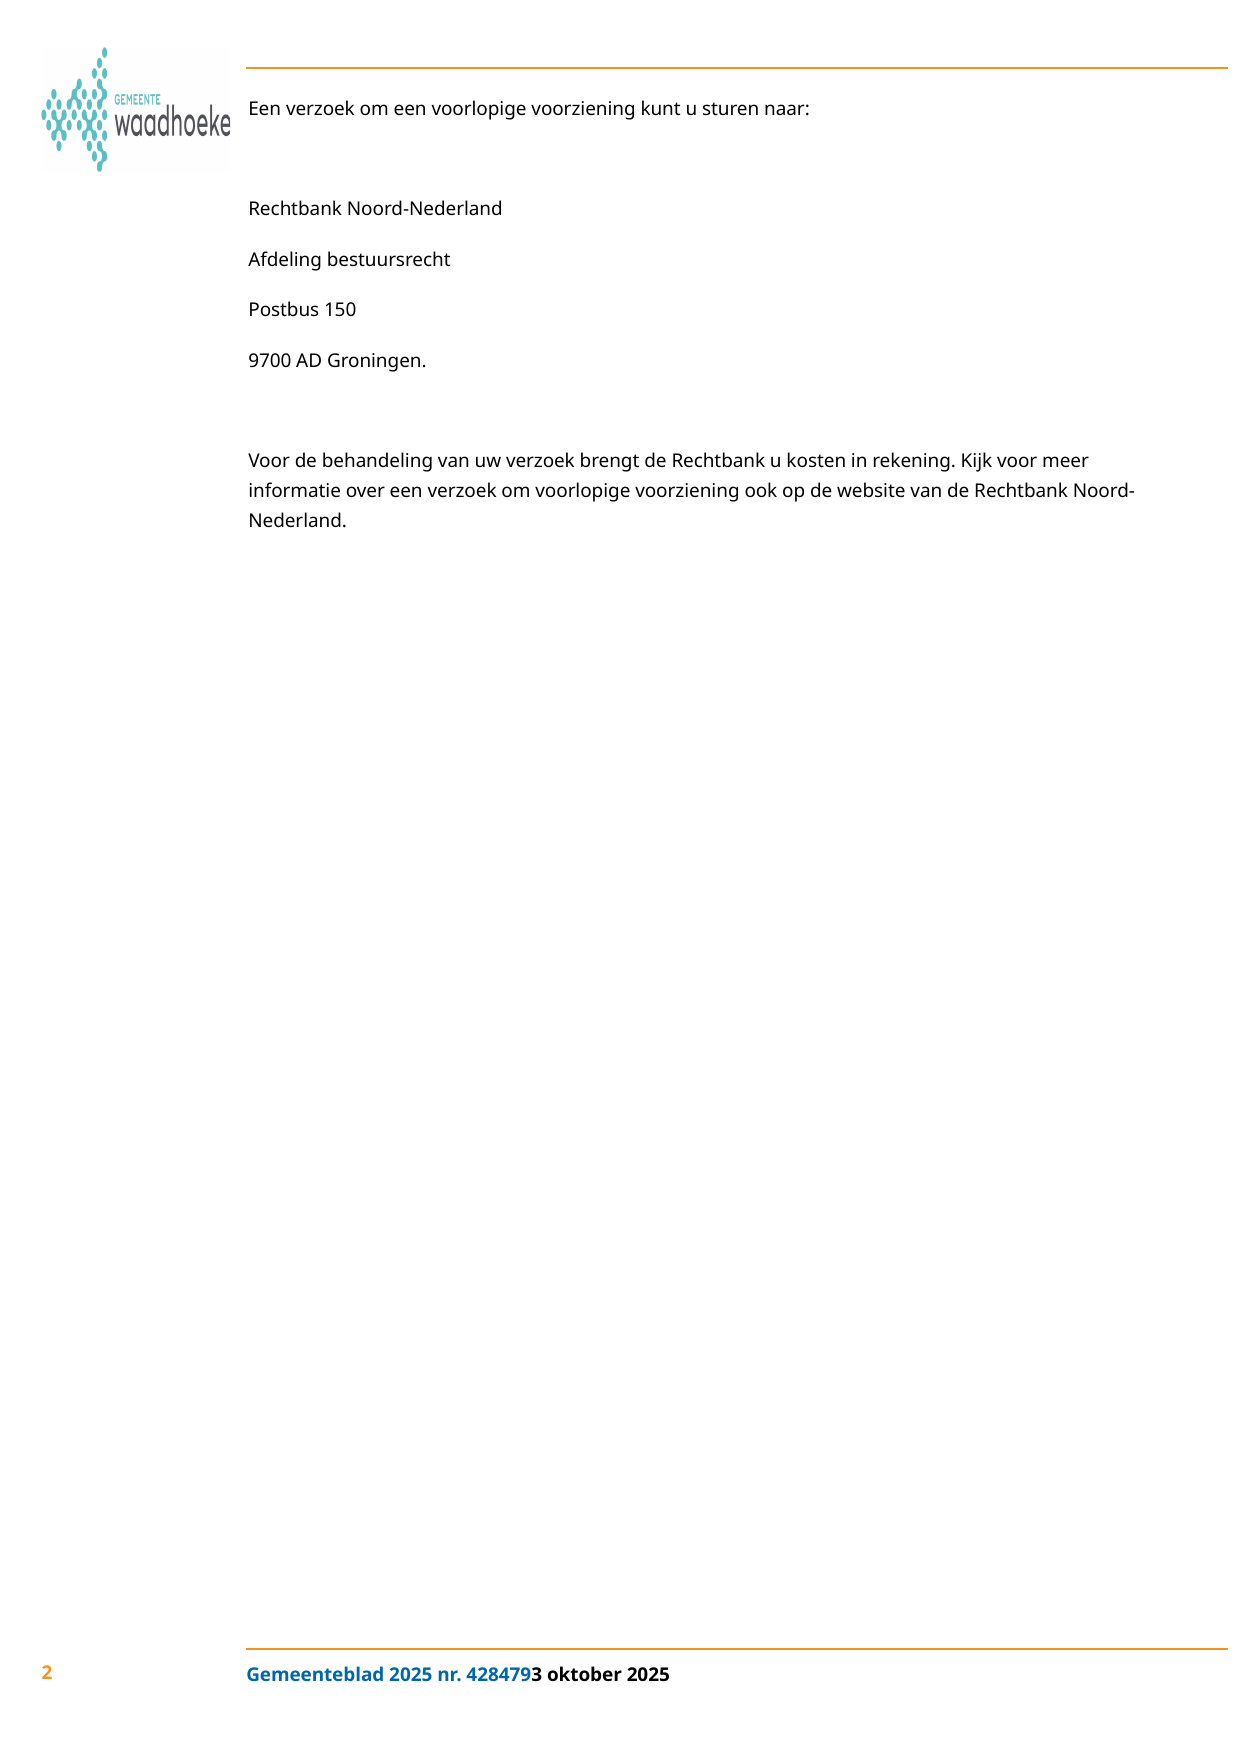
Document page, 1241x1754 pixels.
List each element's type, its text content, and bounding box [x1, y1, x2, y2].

text Voor de behandeling van uw verzoek brengt de Rechtbank u kosten in rekening. Kijk voor meer informatie over een verzoek om voorlopige voorziening ook op de website van de Rechtbank Noord-Nederland. [248, 448, 1152, 533]
text Rechtbank Noord-Nederland [248, 196, 1152, 221]
text 9700 AD Groningen. [248, 347, 1152, 373]
picture [41, 47, 231, 172]
text Een verzoek om een voorlopige voorziening kunt u sturen naar: [248, 95, 1152, 121]
text Postbus 150 [248, 296, 1152, 322]
text Afdeling bestuursrecht [248, 246, 1152, 272]
